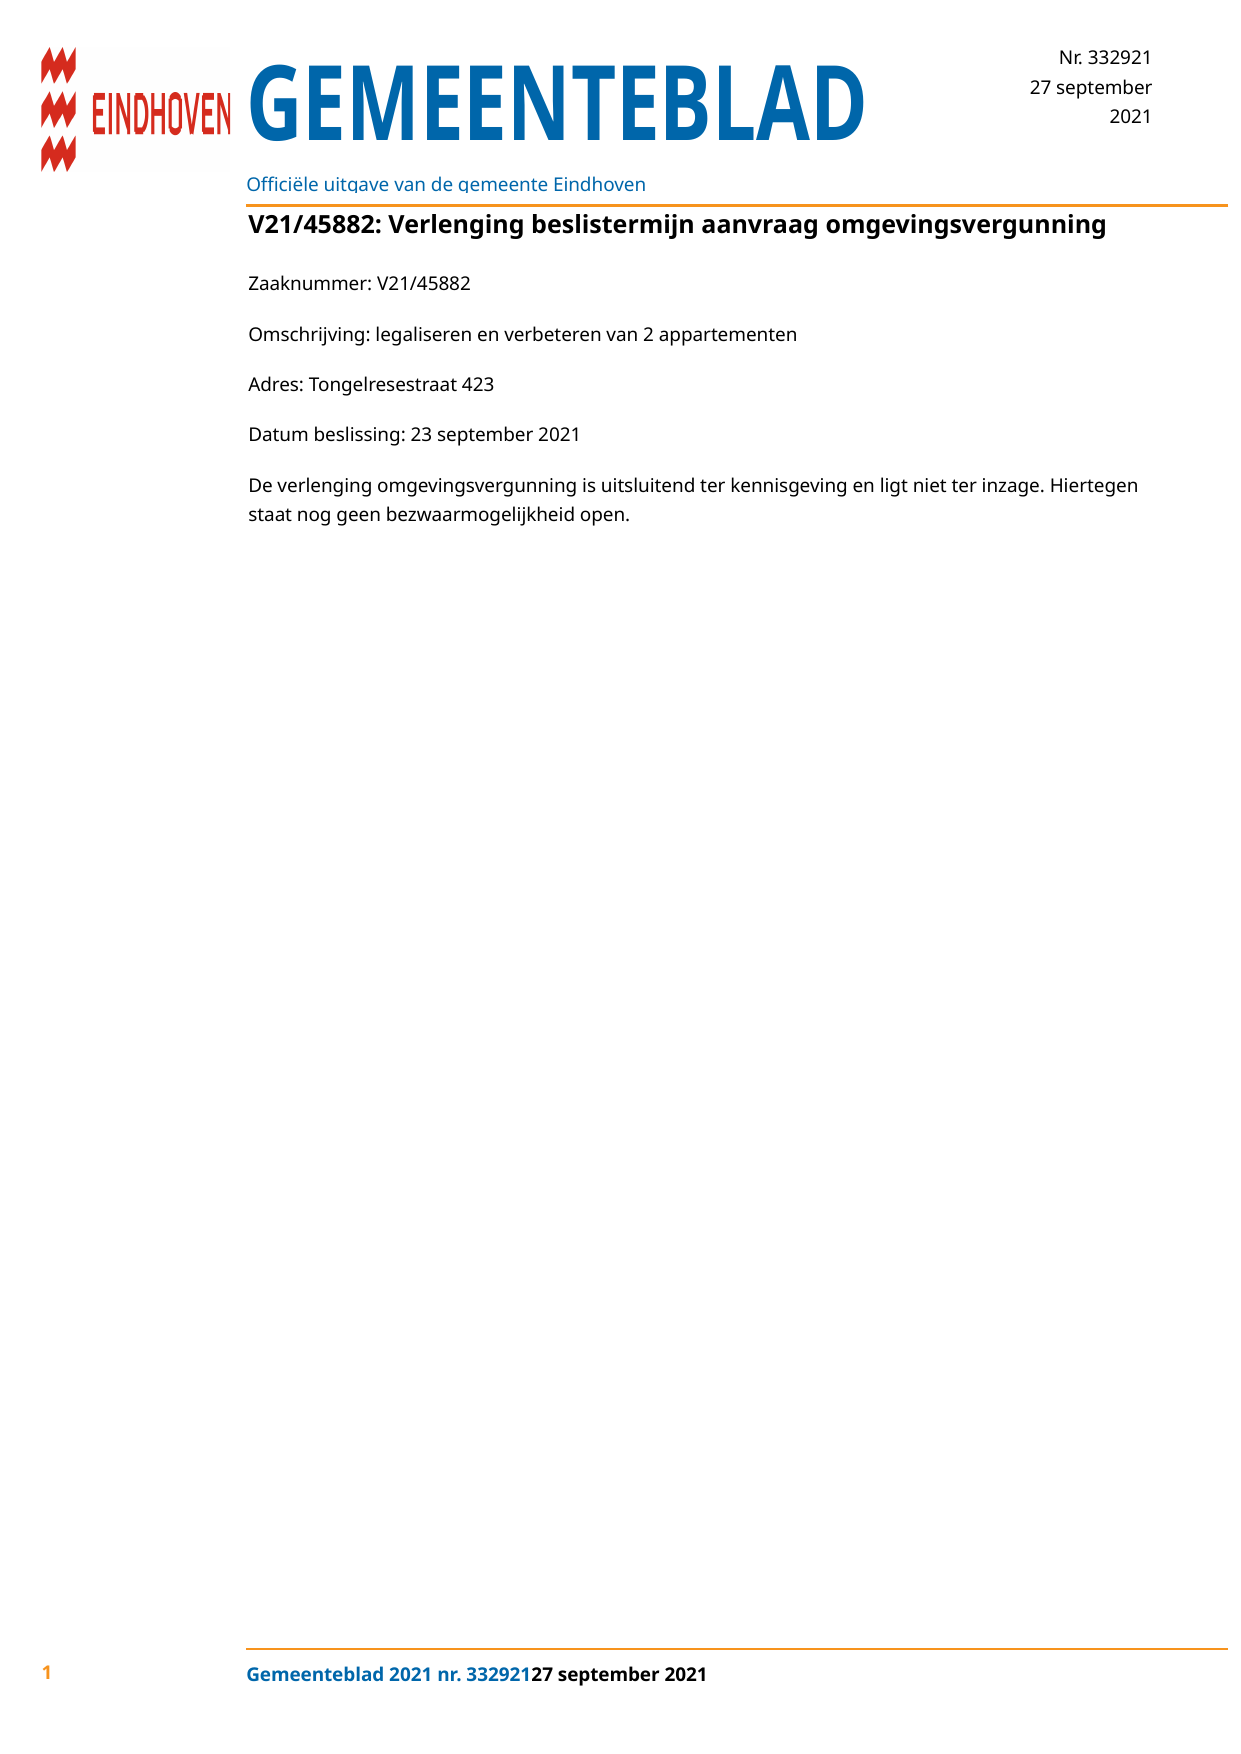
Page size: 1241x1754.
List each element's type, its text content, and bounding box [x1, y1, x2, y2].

picture [41, 47, 231, 172]
text Datum beslissing: 23 september 2021 [248, 422, 1152, 447]
text V21/45882: Verlenging beslistermijn aanvraag omgevingsvergunning [248, 207, 1152, 241]
text Zaaknummer: V21/45882 [248, 270, 1152, 296]
text De verlenging omgevingsvergunning is uitsluitend ter kennisgeving en ligt niet ter inzage. Hiertegen staat nog geen bezwaarmogelijkheid open. [248, 472, 1152, 527]
text Adres: Tongelresestraat 423 [248, 371, 1152, 397]
text Omschrijving: legaliseren en verbeteren van 2 appartementen [248, 321, 1152, 346]
